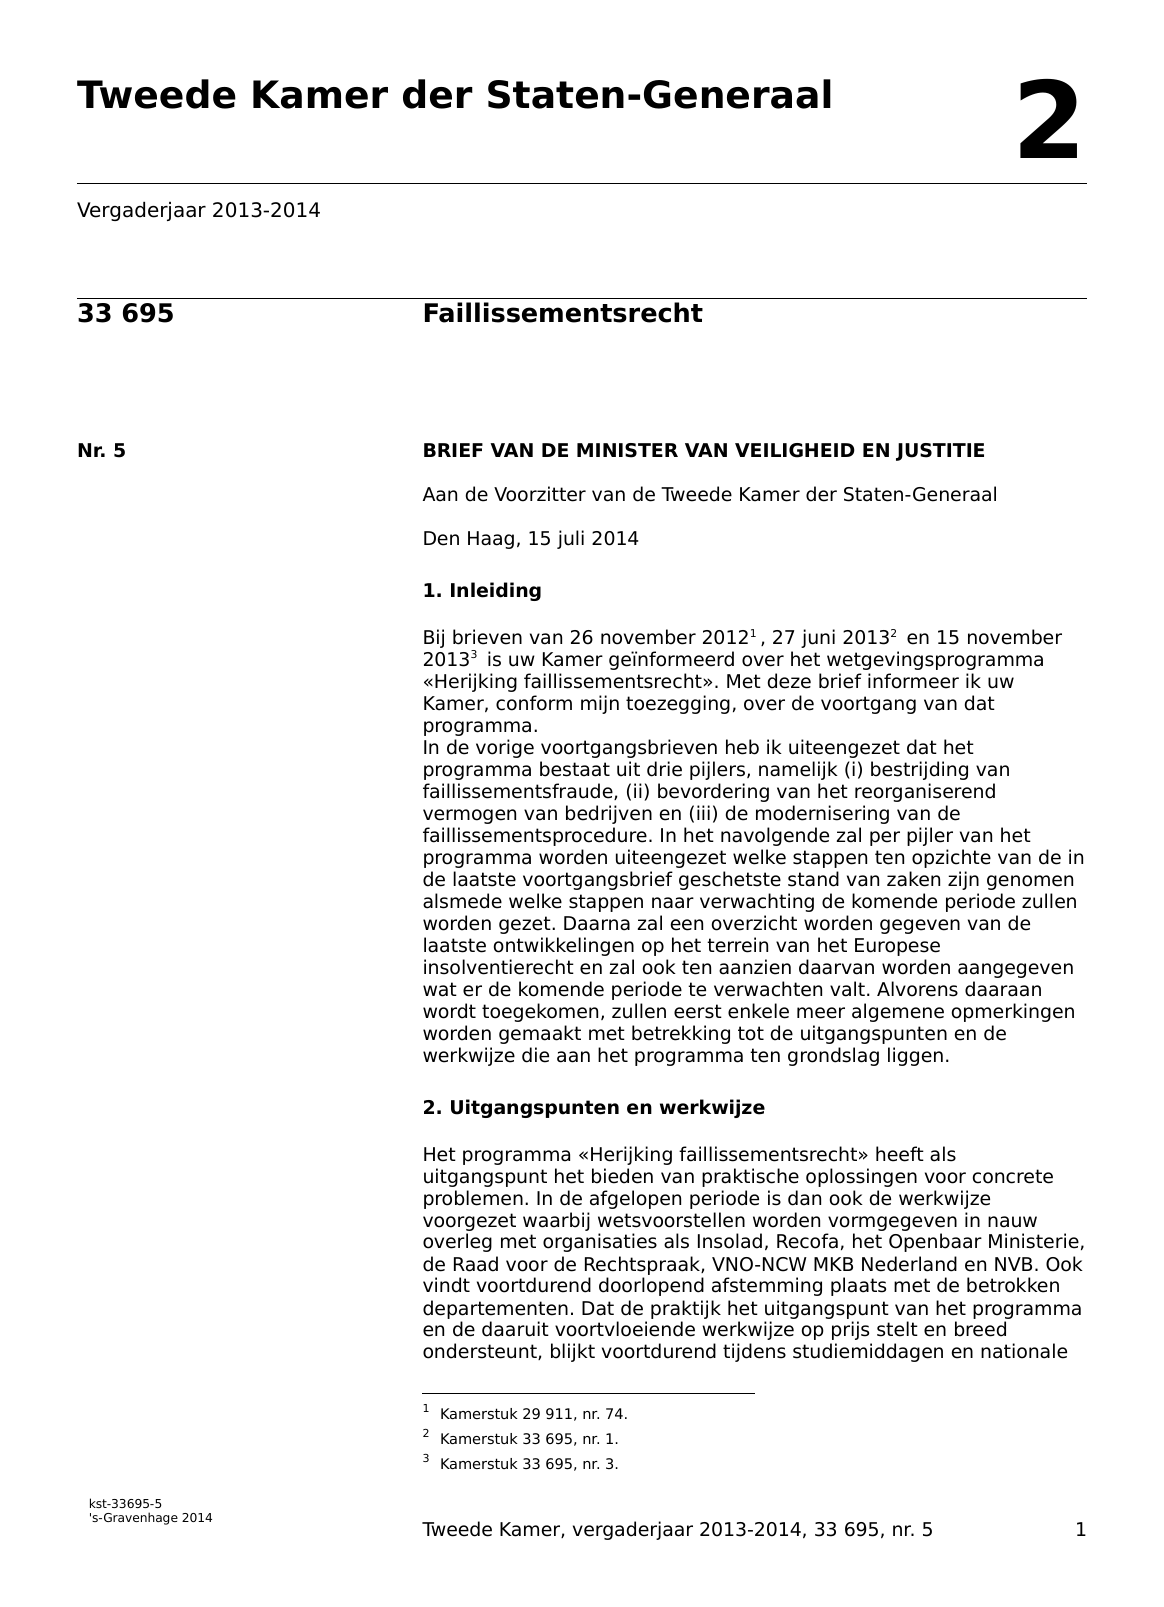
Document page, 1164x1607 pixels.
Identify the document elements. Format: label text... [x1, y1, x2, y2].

subtitle Nr. 5 BRIEF VAN DE MINISTER VAN VEILIGHEID EN JUSTITIE [77, 440, 1087, 462]
text Het programma «Herijking faillissementsrecht» heeft als uitgangspunt het bieden van praktische oplossingen voor concrete problemen. In de afgelopen periode is dan ook de werkwijze voorgezet waarbij wetsvoorstellen worden vormgegeven in nauw overleg met organisaties als Insolad, Recofa, het Openbaar Ministerie, de Raad voor de Rechtspraak, VNO-NCW MKB Nederland en NVB. Ook vindt voortdurend doorlopend afstemming plaats met de betrokken departementen. Dat de praktijk het uitgangspunt van het programma en de daaruit voortvloeiende werkwijze op prijs stelt en breed ondersteunt, blijkt voortdurend tijdens studiemiddagen en nationale [422, 1143, 1087, 1363]
text Den Haag, 15 juli 2014 [422, 528, 1087, 550]
text Aan de Voorzitter van de Tweede Kamer der Staten-Generaal [422, 484, 1087, 506]
subtitle 1. Inleiding [422, 580, 1087, 602]
text 's-Gravenhage 2014 [88, 1511, 323, 1525]
text kst-33695-5 [88, 1497, 323, 1511]
text Bij brieven van 26 november 2012, 27 juni 2013 en 15 november 2013 is uw Kamer geïnformeerd over het wetgevingsprogramma «Herijking faillissementsrecht». Met deze brief informeer ik uw Kamer, conform mijn toezegging, over de voortgang van dat programma. [422, 627, 1087, 737]
table_header 2 [886, 59, 1087, 183]
subtitle 33 695 Faillissementsrecht [77, 299, 1087, 329]
text Kamerstuk 29 911, nr. 74. [422, 1402, 1087, 1424]
text Kamerstuk 33 695, nr. 1. [422, 1427, 1087, 1449]
table_header Tweede Kamer der Staten-Generaal [77, 59, 886, 183]
text Kamerstuk 33 695, nr. 3. [422, 1452, 1087, 1474]
subtitle 2. Uitgangspunten en werkwijze [422, 1097, 1087, 1118]
text In de vorige voortgangsbrieven heb ik uiteengezet dat het programma bestaat uit drie pijlers, namelijk (i) bestrijding van faillissementsfraude, (ii) bevordering van het reorganiserend vermogen van bedrijven en (iii) de modernisering van de faillissementsprocedure. In het navolgende zal per pijler van het programma worden uiteengezet welke stappen ten opzichte van de in de laatste voortgangsbrief geschetste stand van zaken zijn genomen alsmede welke stappen naar verwachting de komende periode zullen worden gezet. Daarna zal een overzicht worden gegeven van de laatste ontwikkelingen op het terrein van het Europese insolventierecht en zal ook ten aanzien daarvan worden aangegeven wat er de komende periode te verwachten valt. Alvorens daaraan wordt toegekomen, zullen eerst enkele meer algemene opmerkingen worden gemaakt met betrekking tot de uitgangspunten en de werkwijze die aan het programma ten grondslag liggen. [422, 737, 1087, 1067]
table_cell Vergaderjaar 2013-2014 [77, 184, 1087, 298]
